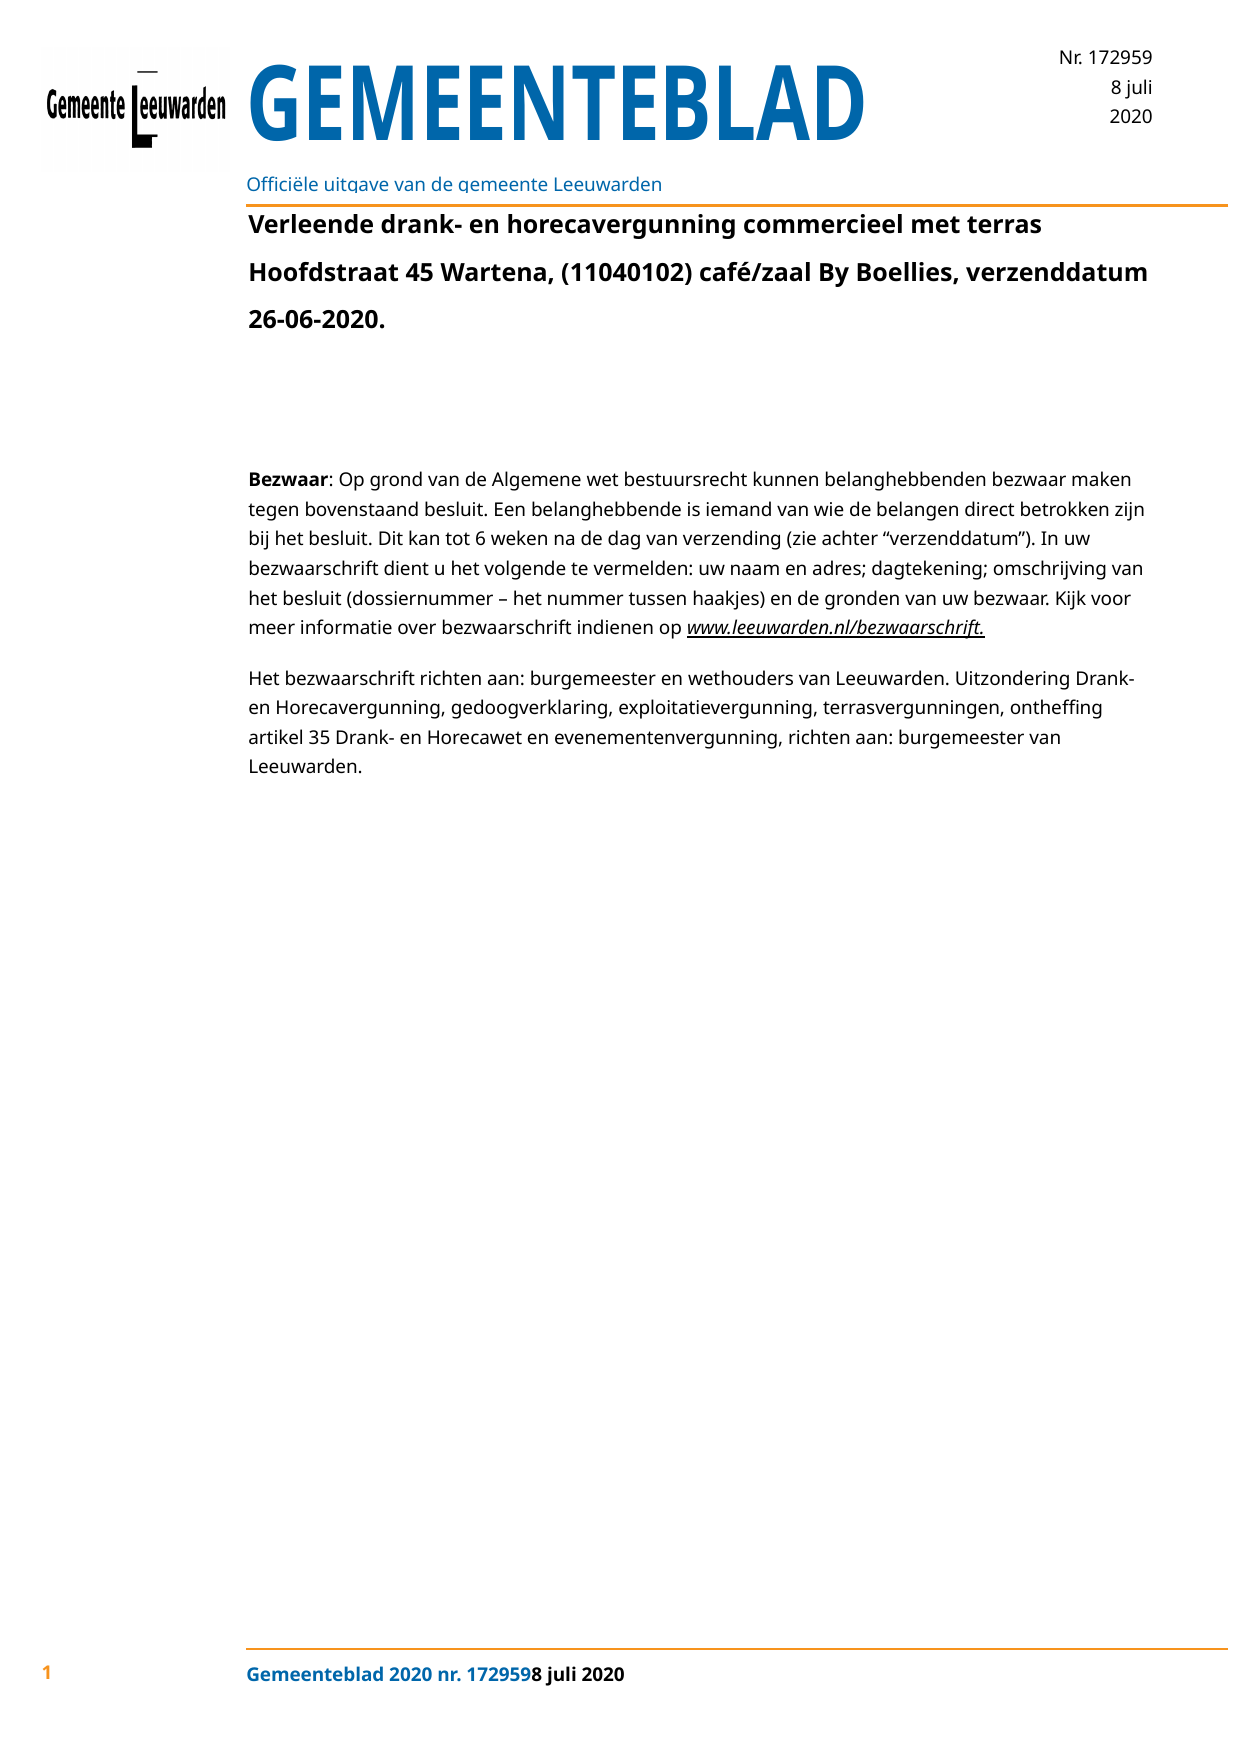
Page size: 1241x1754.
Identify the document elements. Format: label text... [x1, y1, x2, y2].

text Bezwaar: Op grond van de Algemene wet bestuursrecht kunnen belanghebbenden bezwaar maken tegen bovenstaand besluit. Een belanghebbende is iemand van wie de belangen direct betrokken zijn bij het besluit. Dit kan tot 6 weken na de dag van verzending (zie achter “verzenddatum”). In uw bezwaarschrift dient u het volgende te vermelden: uw naam en adres; dagtekening; omschrijving van het besluit (dossiernummer – het nummer tussen haakjes) en de gronden van uw bezwaar. Kijk voor meer informatie over bezwaarschrift indienen op www.leeuwarden.nl/bezwaarschrift. [248, 466, 1152, 640]
picture [41, 47, 231, 172]
text Verleende drank- en horecavergunning commercieel met terras Hoofdstraat 45 Wartena, (11040102) café/zaal By Boellies, verzenddatum 26-06-2020. [248, 207, 1152, 336]
text Het bezwaarschrift richten aan: burgemeester en wethouders van Leeuwarden. Uitzondering Drank- en Horecavergunning, gedoogverklaring, exploitatievergunning, terrasvergunningen, ontheffing artikel 35 Drank- en Horecawet en evenementenvergunning, richten aan: burgemeester van Leeuwarden. [248, 665, 1152, 779]
